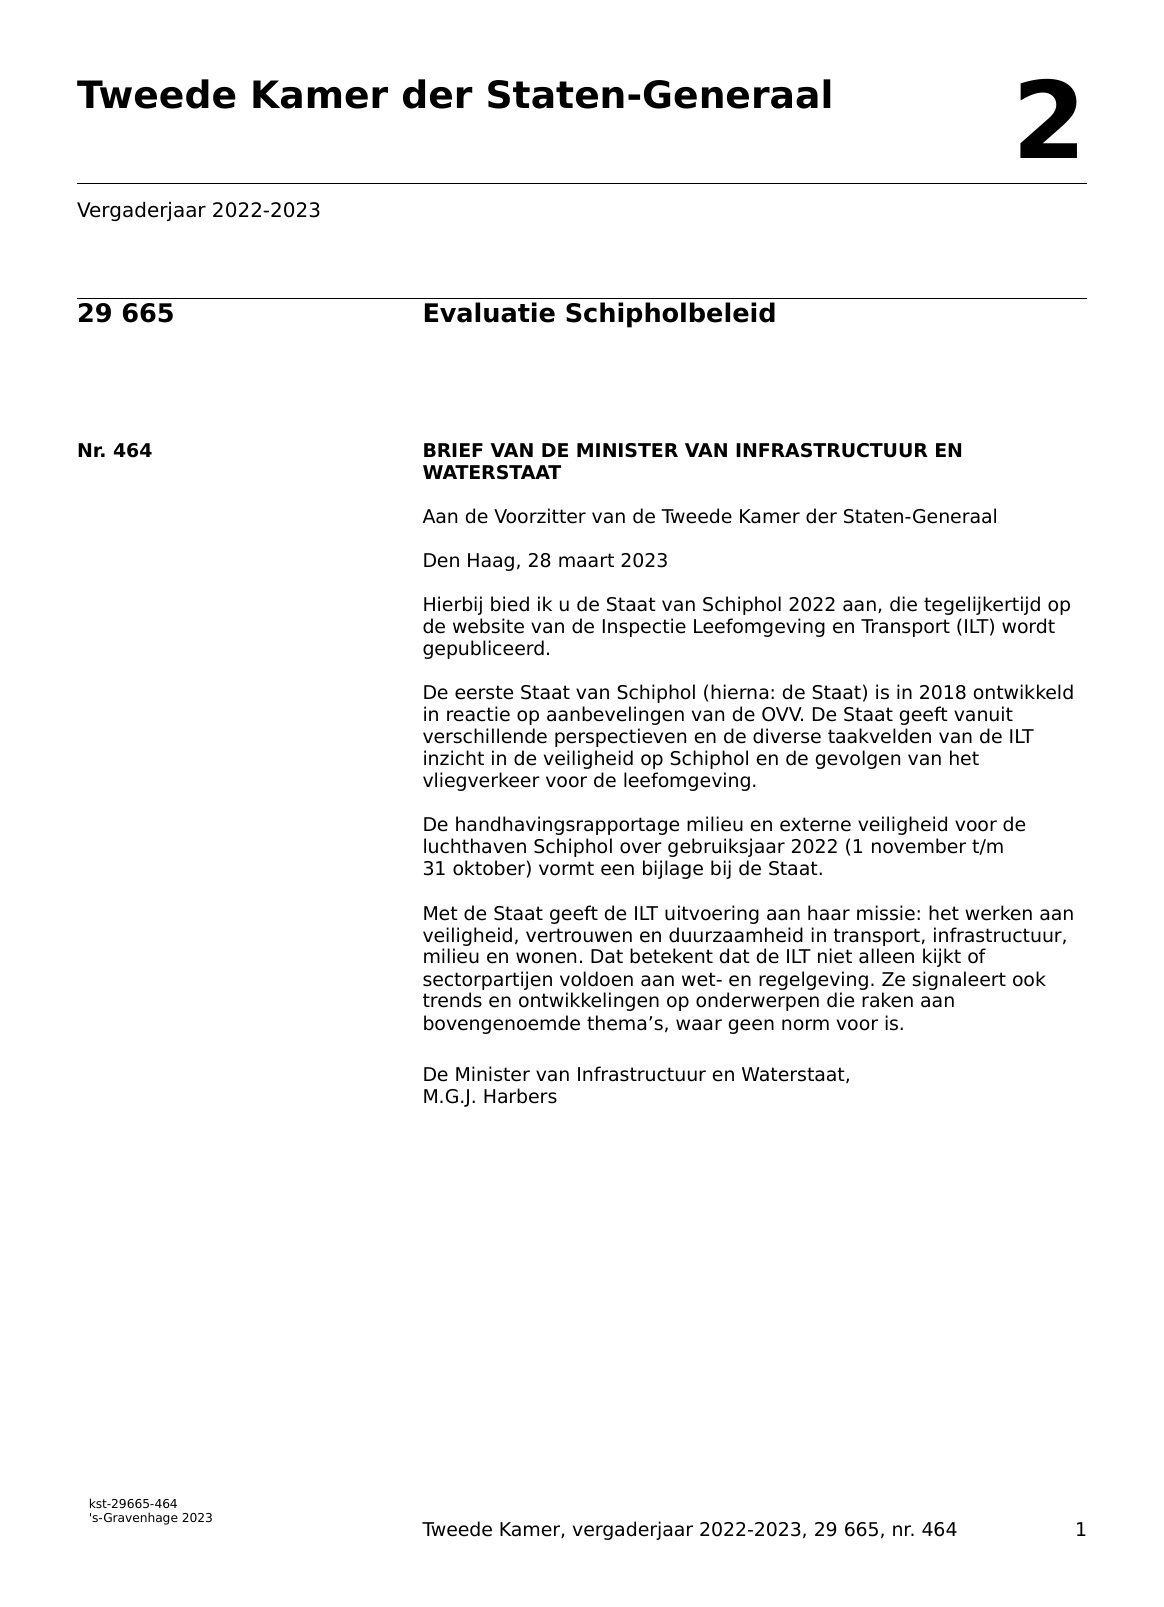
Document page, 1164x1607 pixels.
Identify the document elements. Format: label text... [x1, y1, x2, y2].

text Met de Staat geeft de ILT uitvoering aan haar missie: het werken aan veiligheid, vertrouwen en duurzaamheid in transport, infrastructuur, milieu en wonen. Dat betekent dat de ILT niet alleen kijkt of sectorpartijen voldoen aan wet- en regelgeving. Ze signaleert ook trends en ontwikkelingen op onderwerpen die raken aan bovengenoemde thema’s, waar geen norm voor is. [422, 902, 1087, 1034]
text De handhavingsrapportage milieu en externe veiligheid voor de luchthaven Schiphol over gebruiksjaar 2022 (1 november t/m 31 oktober) vormt een bijlage bij de Staat. [422, 814, 1087, 880]
table_header 2 [886, 59, 1087, 183]
subtitle Nr. 464 BRIEF VAN DE MINISTER VAN INFRASTRUCTUUR EN WATERSTAAT [77, 440, 1087, 484]
text 's-Gravenhage 2023 [88, 1511, 323, 1525]
text Den Haag, 28 maart 2023 [422, 550, 1087, 572]
table_header Tweede Kamer der Staten-Generaal [77, 59, 886, 183]
text Hierbij bied ik u de Staat van Schiphol 2022 aan, die tegelijkertijd op de website van de Inspectie Leefomgeving en Transport (ILT) wordt gepubliceerd. [422, 594, 1087, 660]
text De Minister van Infrastructuur en Waterstaat, M.G.J. Harbers [422, 1064, 1087, 1108]
text Aan de Voorzitter van de Tweede Kamer der Staten-Generaal [422, 506, 1087, 528]
text De eerste Staat van Schiphol (hierna: de Staat) is in 2018 ontwikkeld in reactie op aanbevelingen van de OVV. De Staat geeft vanuit verschillende perspectieven en de diverse taakvelden van de ILT inzicht in de veiligheid op Schiphol en de gevolgen van het vliegverkeer voor de leefomgeving. [422, 682, 1087, 792]
text kst-29665-464 [88, 1497, 323, 1511]
subtitle 29 665 Evaluatie Schipholbeleid [77, 299, 1087, 329]
table_cell Vergaderjaar 2022-2023 [77, 184, 1087, 298]
